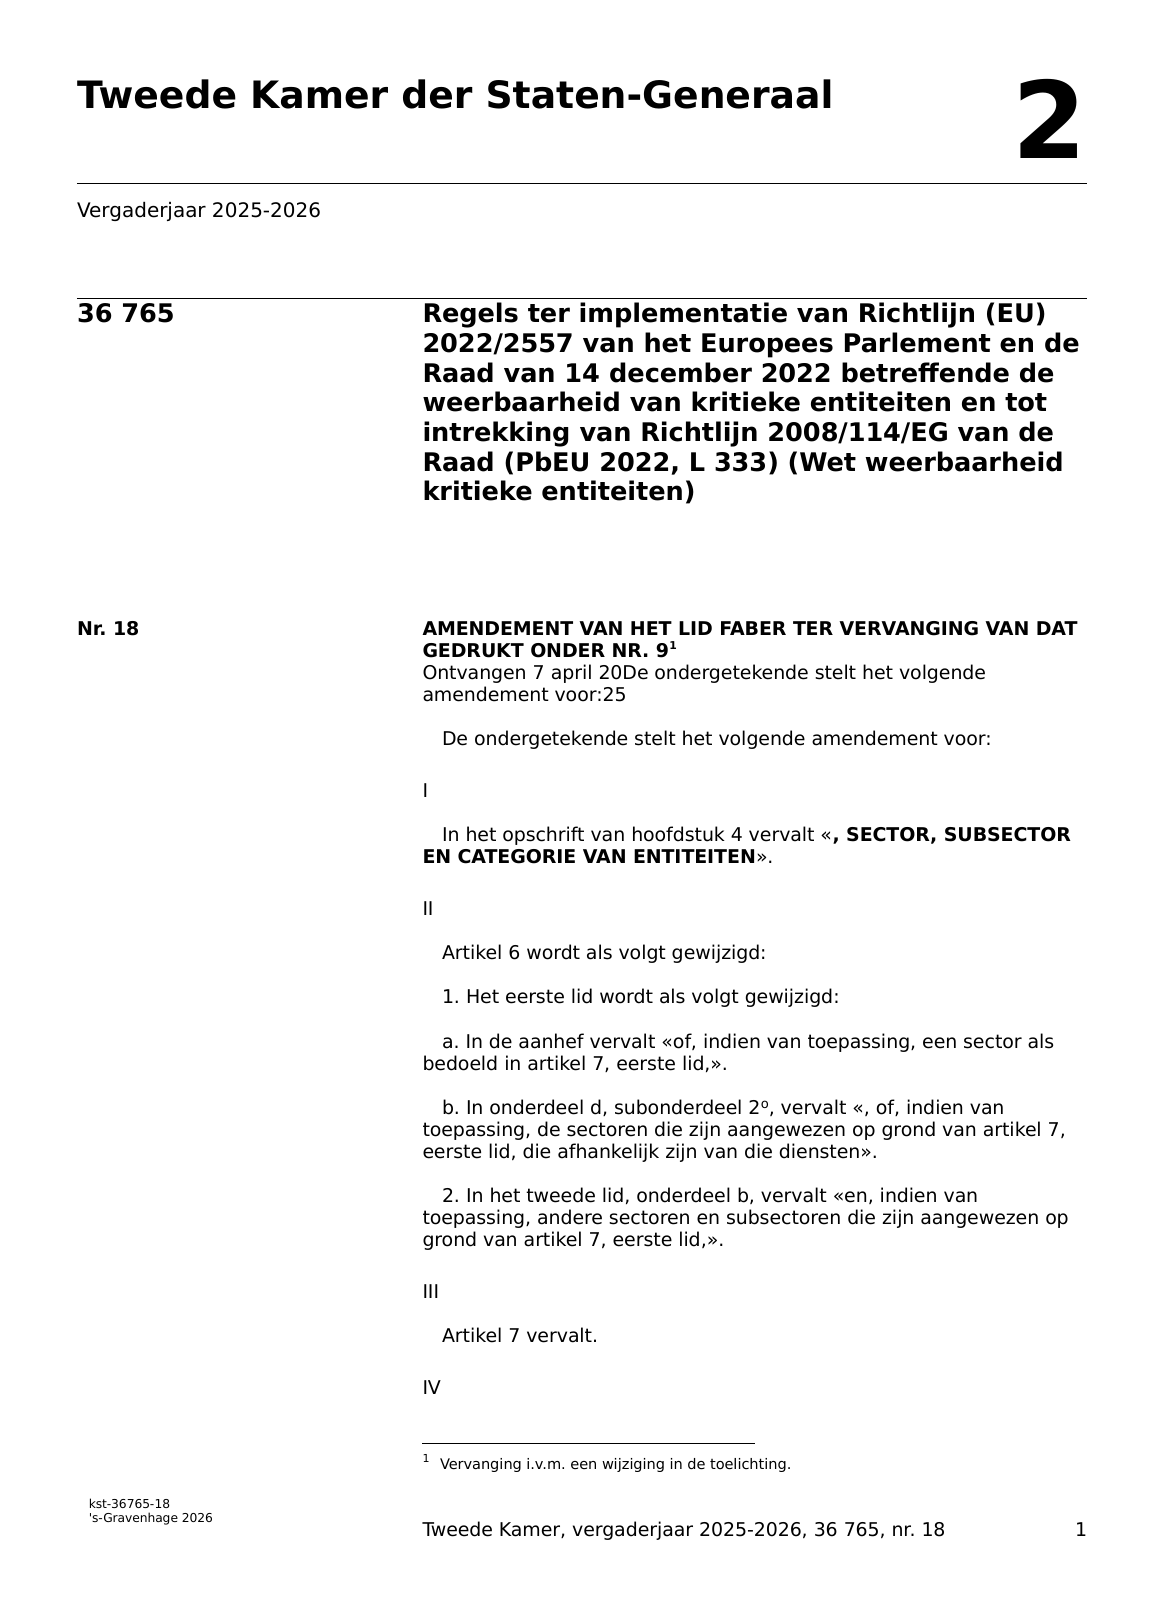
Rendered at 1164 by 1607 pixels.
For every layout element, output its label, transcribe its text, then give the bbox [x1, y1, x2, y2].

text In het opschrift van hoofdstuk 4 vervalt «, SECTOR, SUBSECTOR EN CATEGORIE VAN ENTITEITEN». [422, 824, 1087, 868]
subtitle I [422, 780, 1087, 802]
text Artikel 7 vervalt. [422, 1325, 1087, 1347]
text Ontvangen 7 april 20De ondergetekende stelt het volgende amendement voor:25 [422, 662, 1087, 706]
text 2. In het tweede lid, onderdeel b, vervalt «en, indien van toepassing, andere sectoren en subsectoren die zijn aangewezen op grond van artikel 7, eerste lid,». [422, 1185, 1087, 1251]
subtitle 36 765 Regels ter implementatie van Richtlijn (EU) 2022/2557 van het Europees Parlement en de Raad van 14 december 2022 betreffende de weerbaarheid van kritieke entiteiten en tot intrekking van Richtlijn 2008/114/EG van de Raad (PbEU 2022, L 333) (Wet weerbaarheid kritieke entiteiten) [77, 299, 1087, 507]
subtitle III [422, 1281, 1087, 1303]
text 's-Gravenhage 2026 [88, 1511, 323, 1525]
text a. In de aanhef vervalt «of, indien van toepassing, een sector als bedoeld in artikel 7, eerste lid,». [422, 1031, 1087, 1074]
text b. In onderdeel d, subonderdeel 2o, vervalt «, of, indien van toepassing, de sectoren die zijn aangewezen op grond van artikel 7, eerste lid, die afhankelijk zijn van die diensten». [422, 1097, 1087, 1163]
table_header Tweede Kamer der Staten-Generaal [77, 59, 886, 183]
text Vervanging i.v.m. een wijziging in de toelichting. [422, 1452, 1087, 1474]
text De ondergetekende stelt het volgende amendement voor: [422, 728, 1087, 750]
subtitle Nr. 18 AMENDEMENT VAN HET LID FABER TER VERVANGING VAN DAT GEDRUKT ONDER NR. 9 [77, 618, 1087, 662]
subtitle IV [422, 1377, 1087, 1399]
table_header 2 [886, 59, 1087, 183]
text kst-36765-18 [88, 1497, 323, 1511]
text 1. Het eerste lid wordt als volgt gewijzigd: [422, 986, 1087, 1008]
text Artikel 6 wordt als volgt gewijzigd: [422, 942, 1087, 964]
table_cell Vergaderjaar 2025-2026 [77, 184, 1087, 298]
subtitle II [422, 898, 1087, 920]
